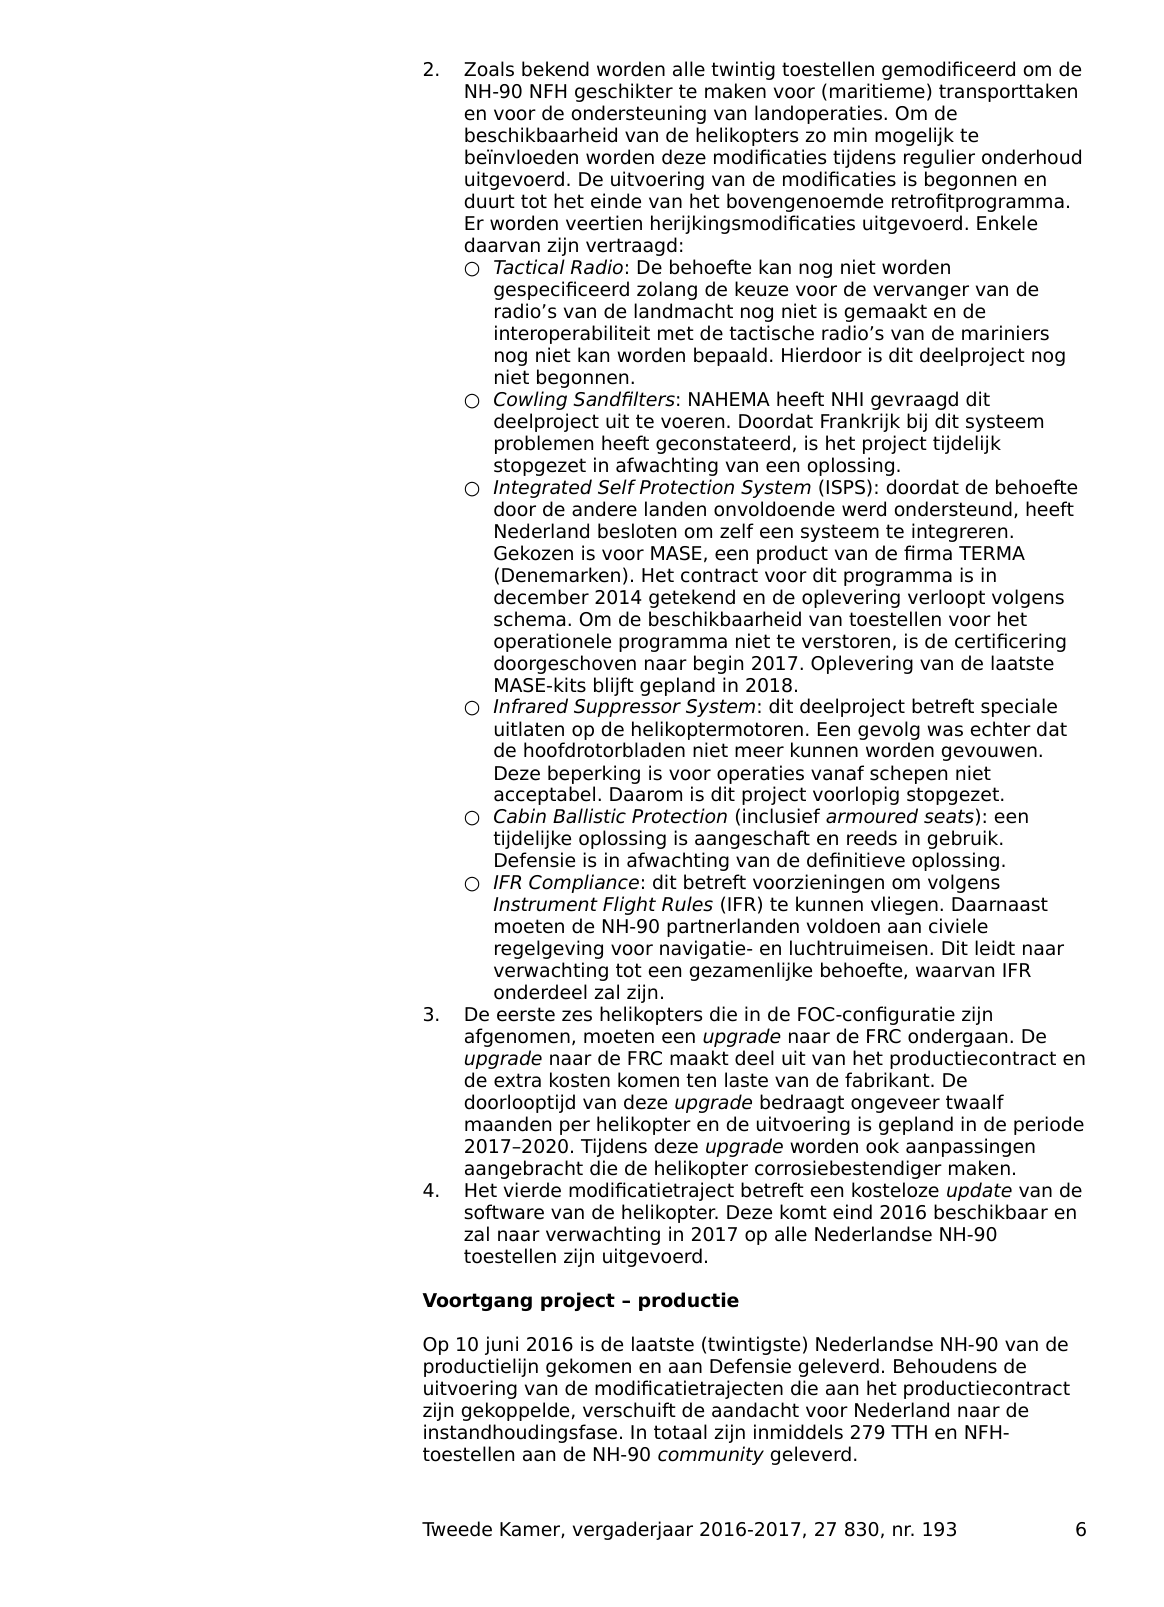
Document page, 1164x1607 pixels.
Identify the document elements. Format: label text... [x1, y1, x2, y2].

text 4. Het vierde modificatietraject betreft een kosteloze update van de software van de helikopter. Deze komt eind 2016 beschikbaar en zal naar verwachting in 2017 op alle Nederlandse NH-90 toestellen zijn uitgevoerd. [422, 1180, 1087, 1268]
text ○ Tactical Radio: De behoefte kan nog niet worden gespecificeerd zolang de keuze voor de vervanger van de radio’s van de landmacht nog niet is gemaakt en de interoperabiliteit met de tactische radio’s van de mariniers nog niet kan worden bepaald. Hierdoor is dit deelproject nog niet begonnen. [464, 257, 1087, 389]
text ○ Infrared Suppressor System: dit deelproject betreft speciale uitlaten op de helikoptermotoren. Een gevolg was echter dat de hoofdrotorbladen niet meer kunnen worden gevouwen. Deze beperking is voor operaties vanaf schepen niet acceptabel. Daarom is dit project voorlopig stopgezet. [464, 696, 1087, 806]
text ○ IFR Compliance: dit betreft voorzieningen om volgens Instrument Flight Rules (IFR) te kunnen vliegen. Daarnaast moeten de NH-90 partnerlanden voldoen aan civiele regelgeving voor navigatie- en luchtruimeisen. Dit leidt naar verwachting tot een gezamenlijke behoefte, waarvan IFR onderdeel zal zijn. [464, 872, 1087, 1004]
subtitle Voortgang project – productie [422, 1290, 1087, 1312]
text 3. De eerste zes helikopters die in de FOC-configuratie zijn afgenomen, moeten een upgrade naar de FRC ondergaan. De upgrade naar de FRC maakt deel uit van het productiecontract en de extra kosten komen ten laste van de fabrikant. De doorlooptijd van deze upgrade bedraagt ongeveer twaalf maanden per helikopter en de uitvoering is gepland in de periode 2017–2020. Tijdens deze upgrade worden ook aanpassingen aangebracht die de helikopter corrosiebestendiger maken. [422, 1004, 1087, 1180]
text 2. Zoals bekend worden alle twintig toestellen gemodificeerd om de NH-90 NFH geschikter te maken voor (maritieme) transporttaken en voor de ondersteuning van landoperaties. Om de beschikbaarheid van de helikopters zo min mogelijk te beïnvloeden worden deze modificaties tijdens regulier onderhoud uitgevoerd. De uitvoering van de modificaties is begonnen en duurt tot het einde van het bovengenoemde retrofitprogramma. Er worden veertien herijkingsmodificaties uitgevoerd. Enkele daarvan zijn vertraagd: [422, 59, 1087, 257]
text ○ Cowling Sandfilters: NAHEMA heeft NHI gevraagd dit deelproject uit te voeren. Doordat Frankrijk bij dit systeem problemen heeft geconstateerd, is het project tijdelijk stopgezet in afwachting van een oplossing. [464, 389, 1087, 477]
text ○ Integrated Self Protection System (ISPS): doordat de behoefte door de andere landen onvoldoende werd ondersteund, heeft Nederland besloten om zelf een systeem te integreren. Gekozen is voor MASE, een product van de firma TERMA (Denemarken). Het contract voor dit programma is in december 2014 getekend en de oplevering verloopt volgens schema. Om de beschikbaarheid van toestellen voor het operationele programma niet te verstoren, is de certificering doorgeschoven naar begin 2017. Oplevering van de laatste MASE-kits blijft gepland in 2018. [464, 477, 1087, 696]
text ○ Cabin Ballistic Protection (inclusief armoured seats): een tijdelijke oplossing is aangeschaft en reeds in gebruik. Defensie is in afwachting van de definitieve oplossing. [464, 806, 1087, 872]
text Op 10 juni 2016 is de laatste (twintigste) Nederlandse NH-90 van de productielijn gekomen en aan Defensie geleverd. Behoudens de uitvoering van de modificatietrajecten die aan het productiecontract zijn gekoppelde, verschuift de aandacht voor Nederland naar de instandhoudingsfase. In totaal zijn inmiddels 279 TTH en NFH-toestellen aan de NH-90 community geleverd. [422, 1334, 1087, 1466]
